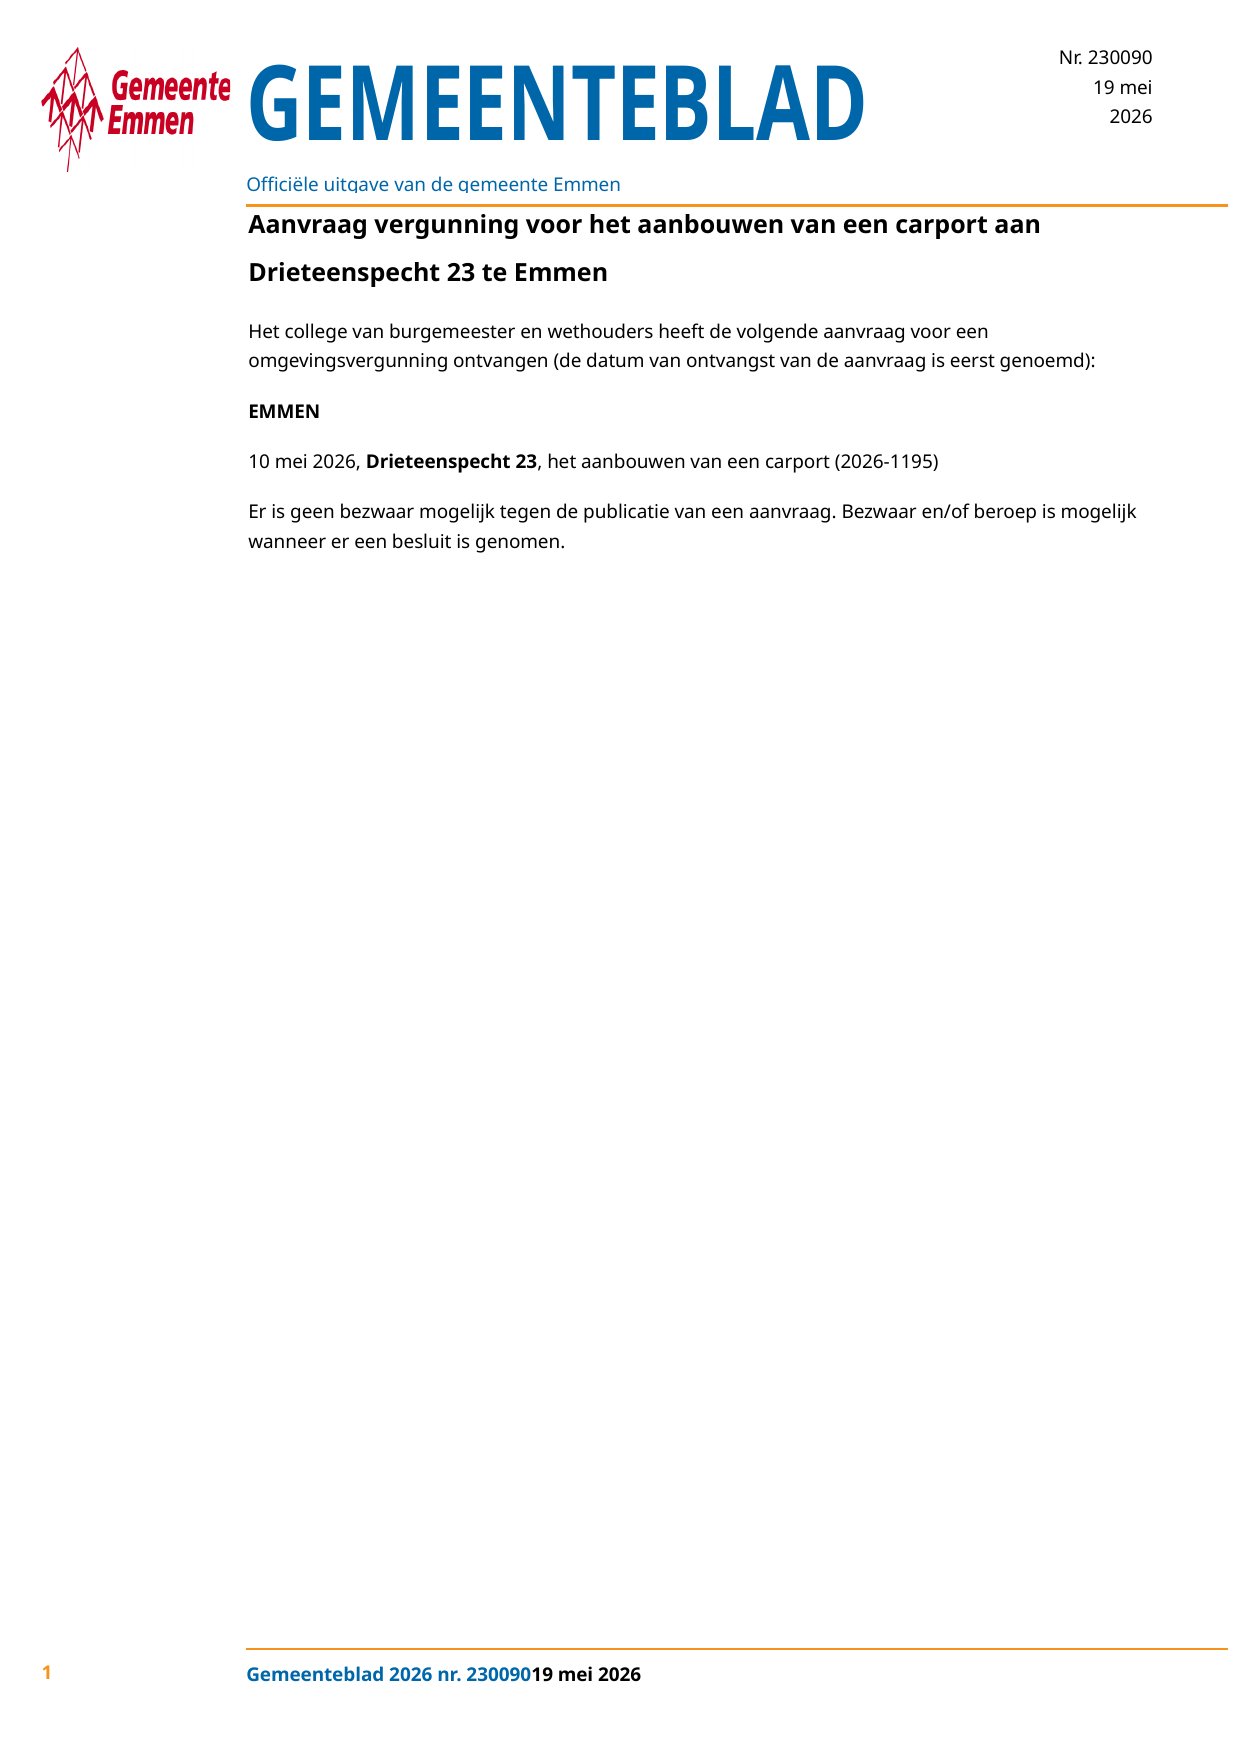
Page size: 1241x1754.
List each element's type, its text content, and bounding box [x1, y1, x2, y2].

text Er is geen bezwaar mogelijk tegen de publicatie van een aanvraag. Bezwaar en/of beroep is mogelijk wanneer er een besluit is genomen. [248, 499, 1152, 554]
picture [41, 47, 231, 172]
text EMMEN [248, 398, 1152, 424]
text Het college van burgemeester en wethouders heeft de volgende aanvraag voor een omgevingsvergunning ontvangen (de datum van ontvangst van de aanvraag is eerst genoemd): [248, 318, 1152, 373]
text 10 mei 2026, Drieteenspecht 23, het aanbouwen van een carport (2026-1195) [248, 448, 1152, 474]
text Aanvraag vergunning voor het aanbouwen van een carport aan Drieteenspecht 23 te Emmen [248, 207, 1152, 288]
